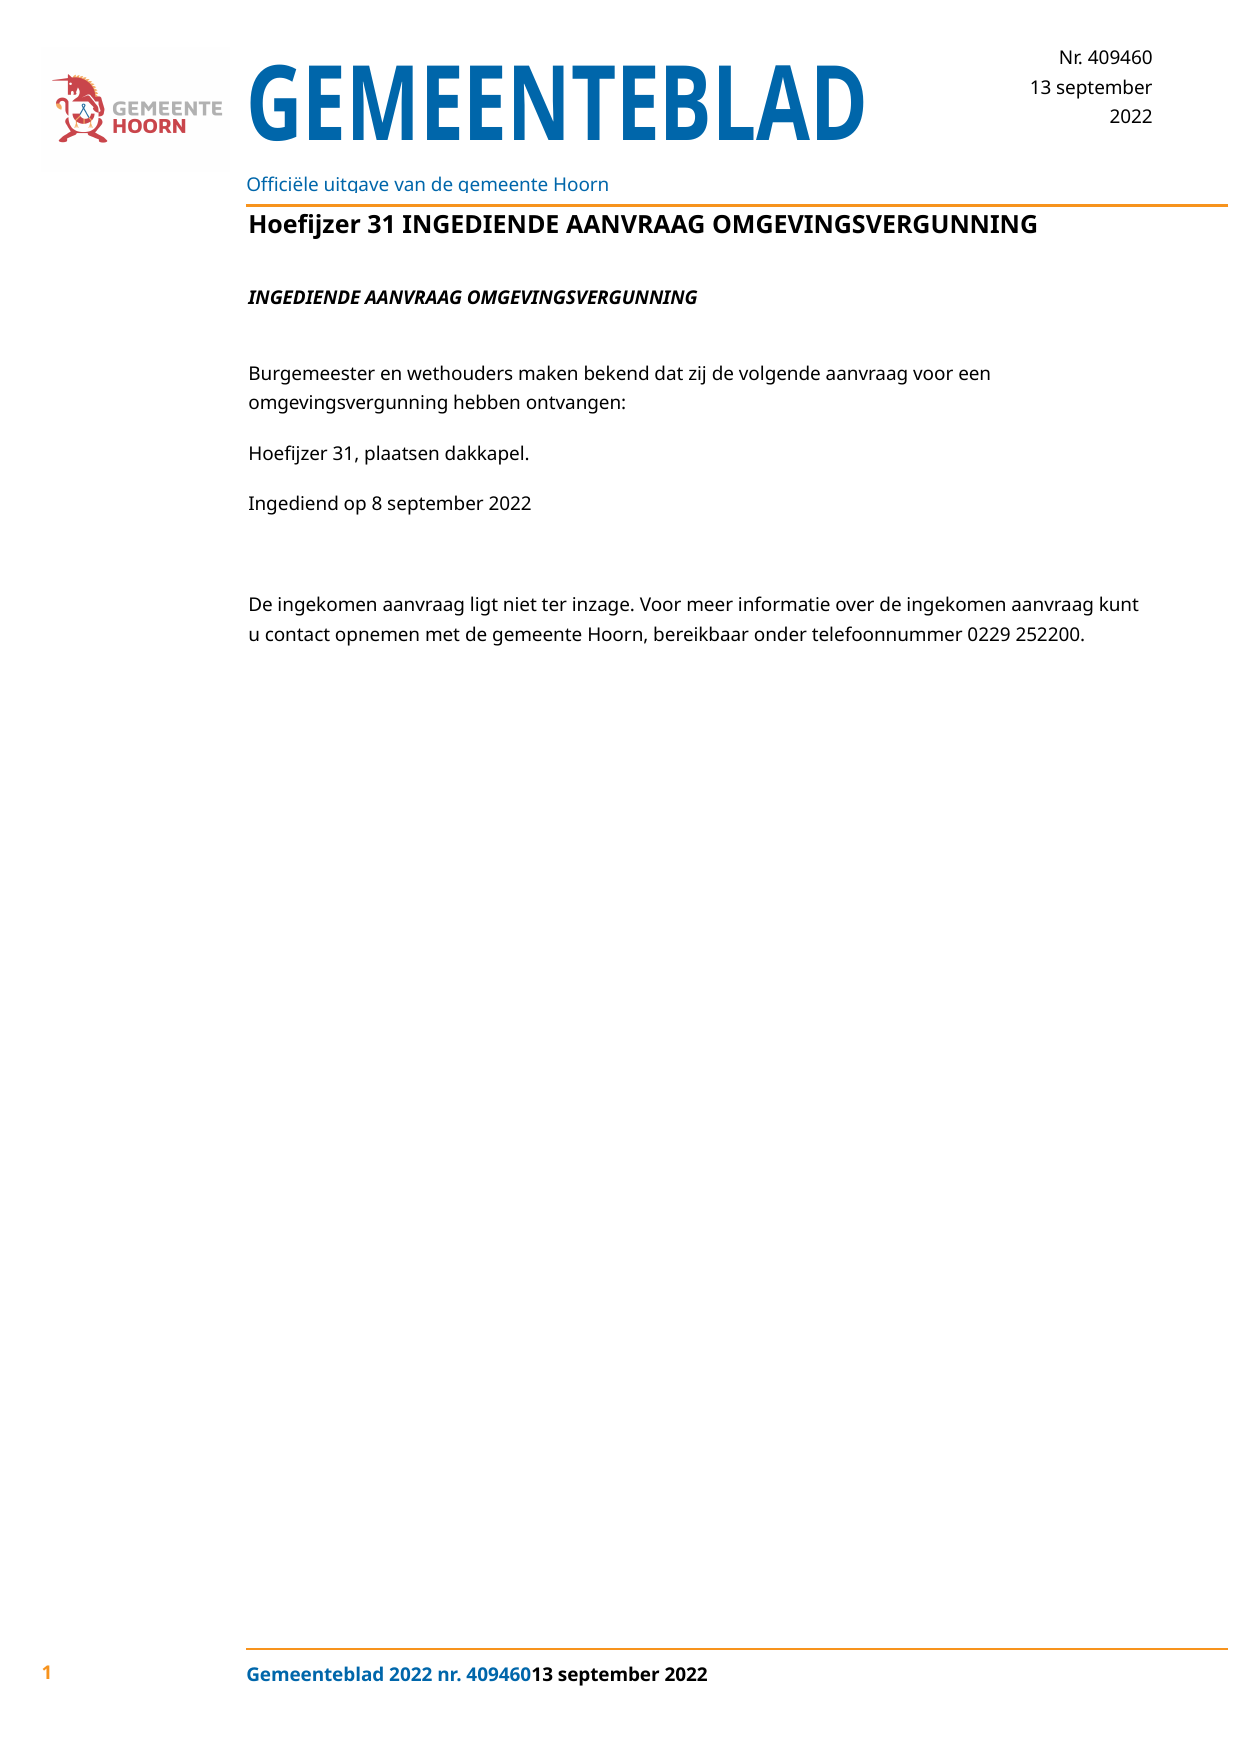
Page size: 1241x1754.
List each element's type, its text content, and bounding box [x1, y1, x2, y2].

text Hoefijzer 31 INGEDIENDE AANVRAAG OMGEVINGSVERGUNNING [248, 207, 1152, 241]
text De ingekomen aanvraag ligt niet ter inzage. Voor meer informatie over de ingekomen aanvraag kunt u contact opnemen met de gemeente Hoorn, bereikbaar onder telefoonnummer 0229 252200. [248, 591, 1152, 647]
picture [41, 47, 231, 172]
text INGEDIENDE AANVRAAG OMGEVINGSVERGUNNING [248, 284, 1152, 309]
text Burgemeester en wethouders maken bekend dat zij de volgende aanvraag voor een omgevingsvergunning hebben ontvangen: [248, 360, 1152, 415]
text Ingediend op 8 september 2022 [248, 490, 1152, 516]
text Hoefijzer 31, plaatsen dakkapel. [248, 440, 1152, 466]
